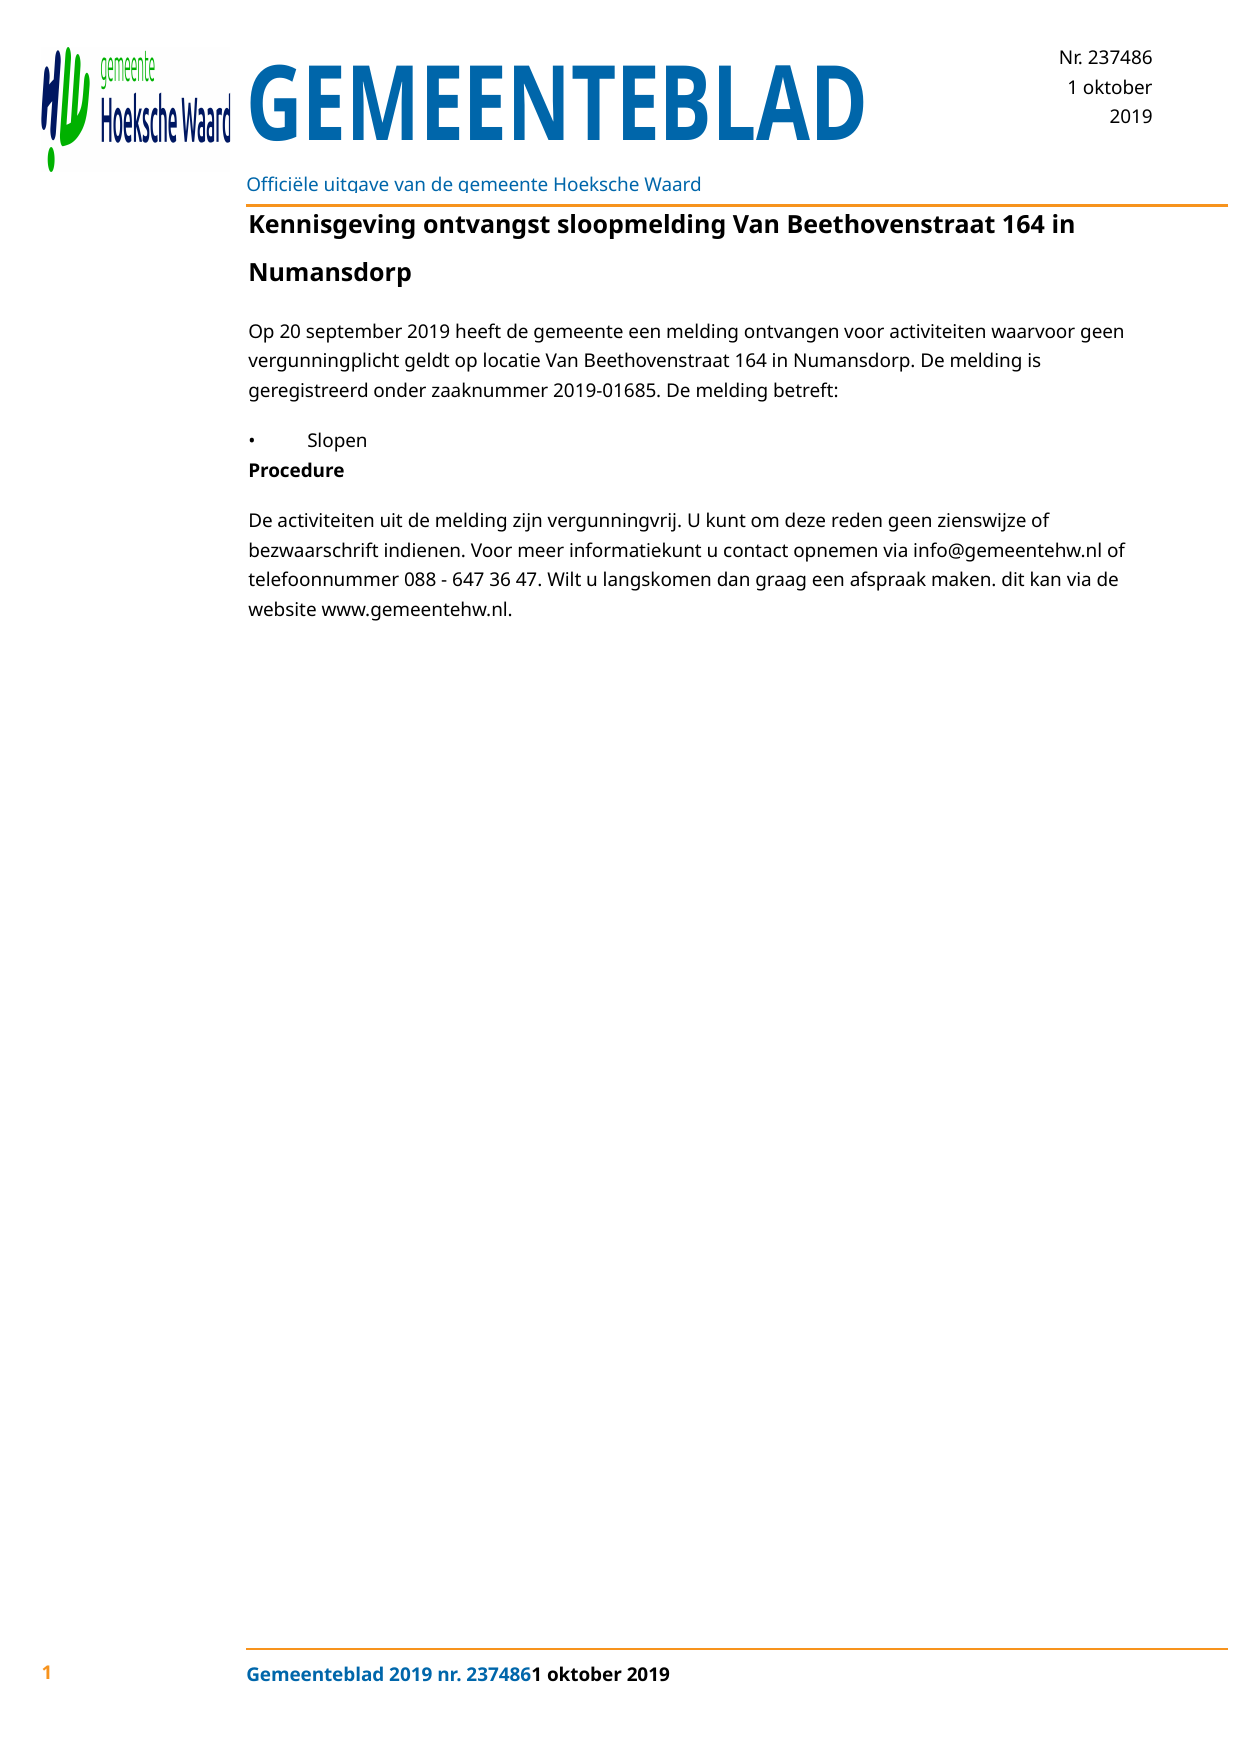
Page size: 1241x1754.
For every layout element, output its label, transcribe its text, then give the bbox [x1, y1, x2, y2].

text De activiteiten uit de melding zijn vergunningvrij. U kunt om deze reden geen zienswijze of bezwaarschrift indienen. Voor meer informatiekunt u contact opnemen via info@gemeentehw.nl of telefoonnummer 088 - 647 36 47. Wilt u langskomen dan graag een afspraak maken. dit kan via de website www.gemeentehw.nl. [248, 507, 1152, 622]
text Kennisgeving ontvangst sloopmelding Van Beethovenstraat 164 in Numansdorp [248, 207, 1152, 288]
list Slopen [248, 427, 1152, 453]
text Op 20 september 2019 heeft de gemeente een melding ontvangen voor activiteiten waarvoor geen vergunningplicht geldt op locatie Van Beethovenstraat 164 in Numansdorp. De melding is geregistreerd onder zaaknummer 2019-01685. De melding betreft: [248, 318, 1152, 403]
text Procedure [248, 457, 1152, 483]
picture [41, 47, 231, 172]
